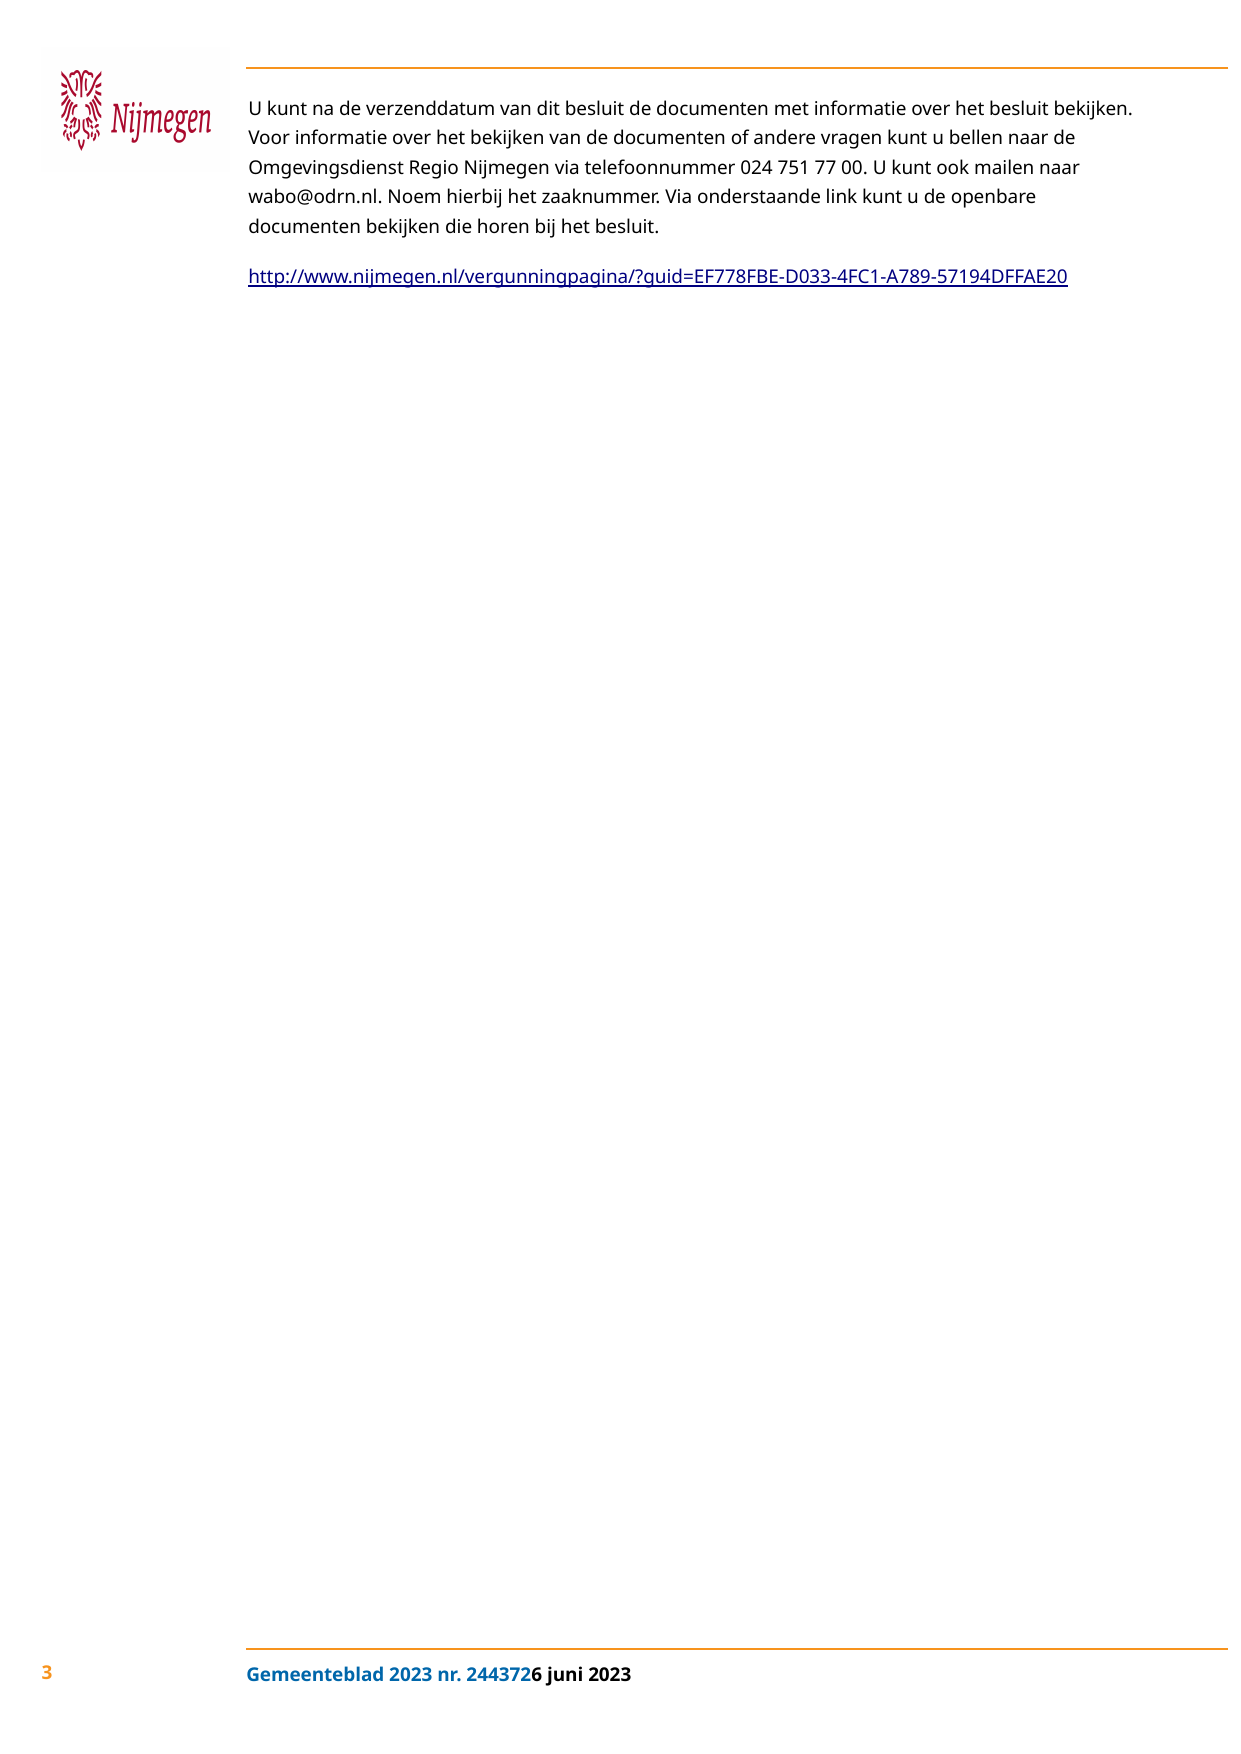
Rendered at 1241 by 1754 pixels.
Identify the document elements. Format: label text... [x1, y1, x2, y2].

text U kunt na de verzenddatum van dit besluit de documenten met informatie over het besluit bekijken. Voor informatie over het bekijken van de documenten of andere vragen kunt u bellen naar de Omgevingsdienst Regio Nijmegen via telefoonnummer 024 751 77 00. U kunt ook mailen naar wabo@odrn.nl. Noem hierbij het zaaknummer. Via onderstaande link kunt u de openbare documenten bekijken die horen bij het besluit. [248, 95, 1152, 239]
text http://www.nijmegen.nl/vergunningpagina/?guid=EF778FBE-D033-4FC1-A789-57194DFFAE20 [248, 263, 1152, 289]
picture [41, 47, 231, 172]
